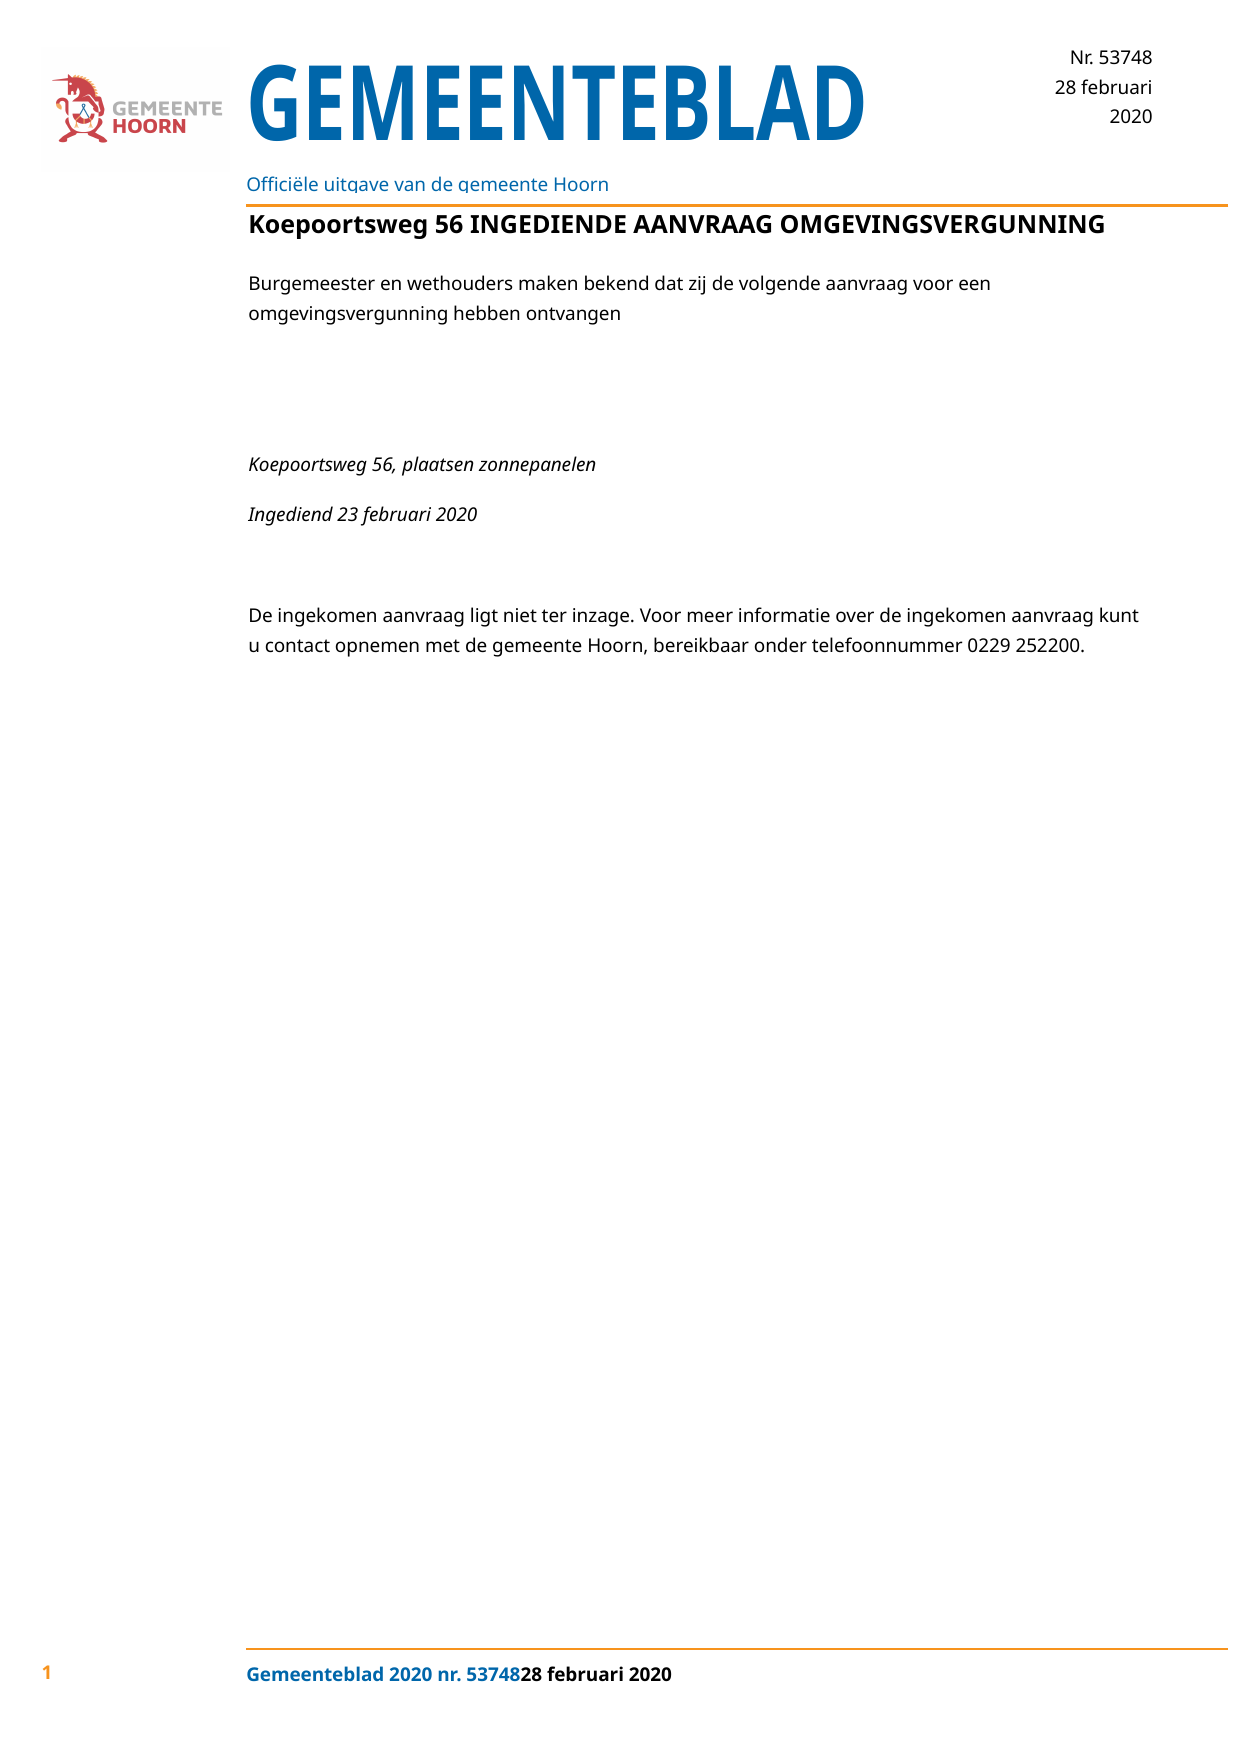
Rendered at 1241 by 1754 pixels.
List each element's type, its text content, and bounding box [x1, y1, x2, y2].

text Ingediend 23 februari 2020 [248, 502, 1152, 527]
text Koepoortsweg 56 INGEDIENDE AANVRAAG OMGEVINGSVERGUNNING [248, 207, 1152, 241]
text De ingekomen aanvraag ligt niet ter inzage. Voor meer informatie over de ingekomen aanvraag kunt u contact opnemen met de gemeente Hoorn, bereikbaar onder telefoonnummer 0229 252200. [248, 602, 1152, 658]
text Burgemeester en wethouders maken bekend dat zij de volgende aanvraag voor een omgevingsvergunning hebben ontvangen [248, 270, 1152, 326]
text Koepoortsweg 56, plaatsen zonnepanelen [248, 451, 1152, 477]
picture [41, 47, 231, 172]
